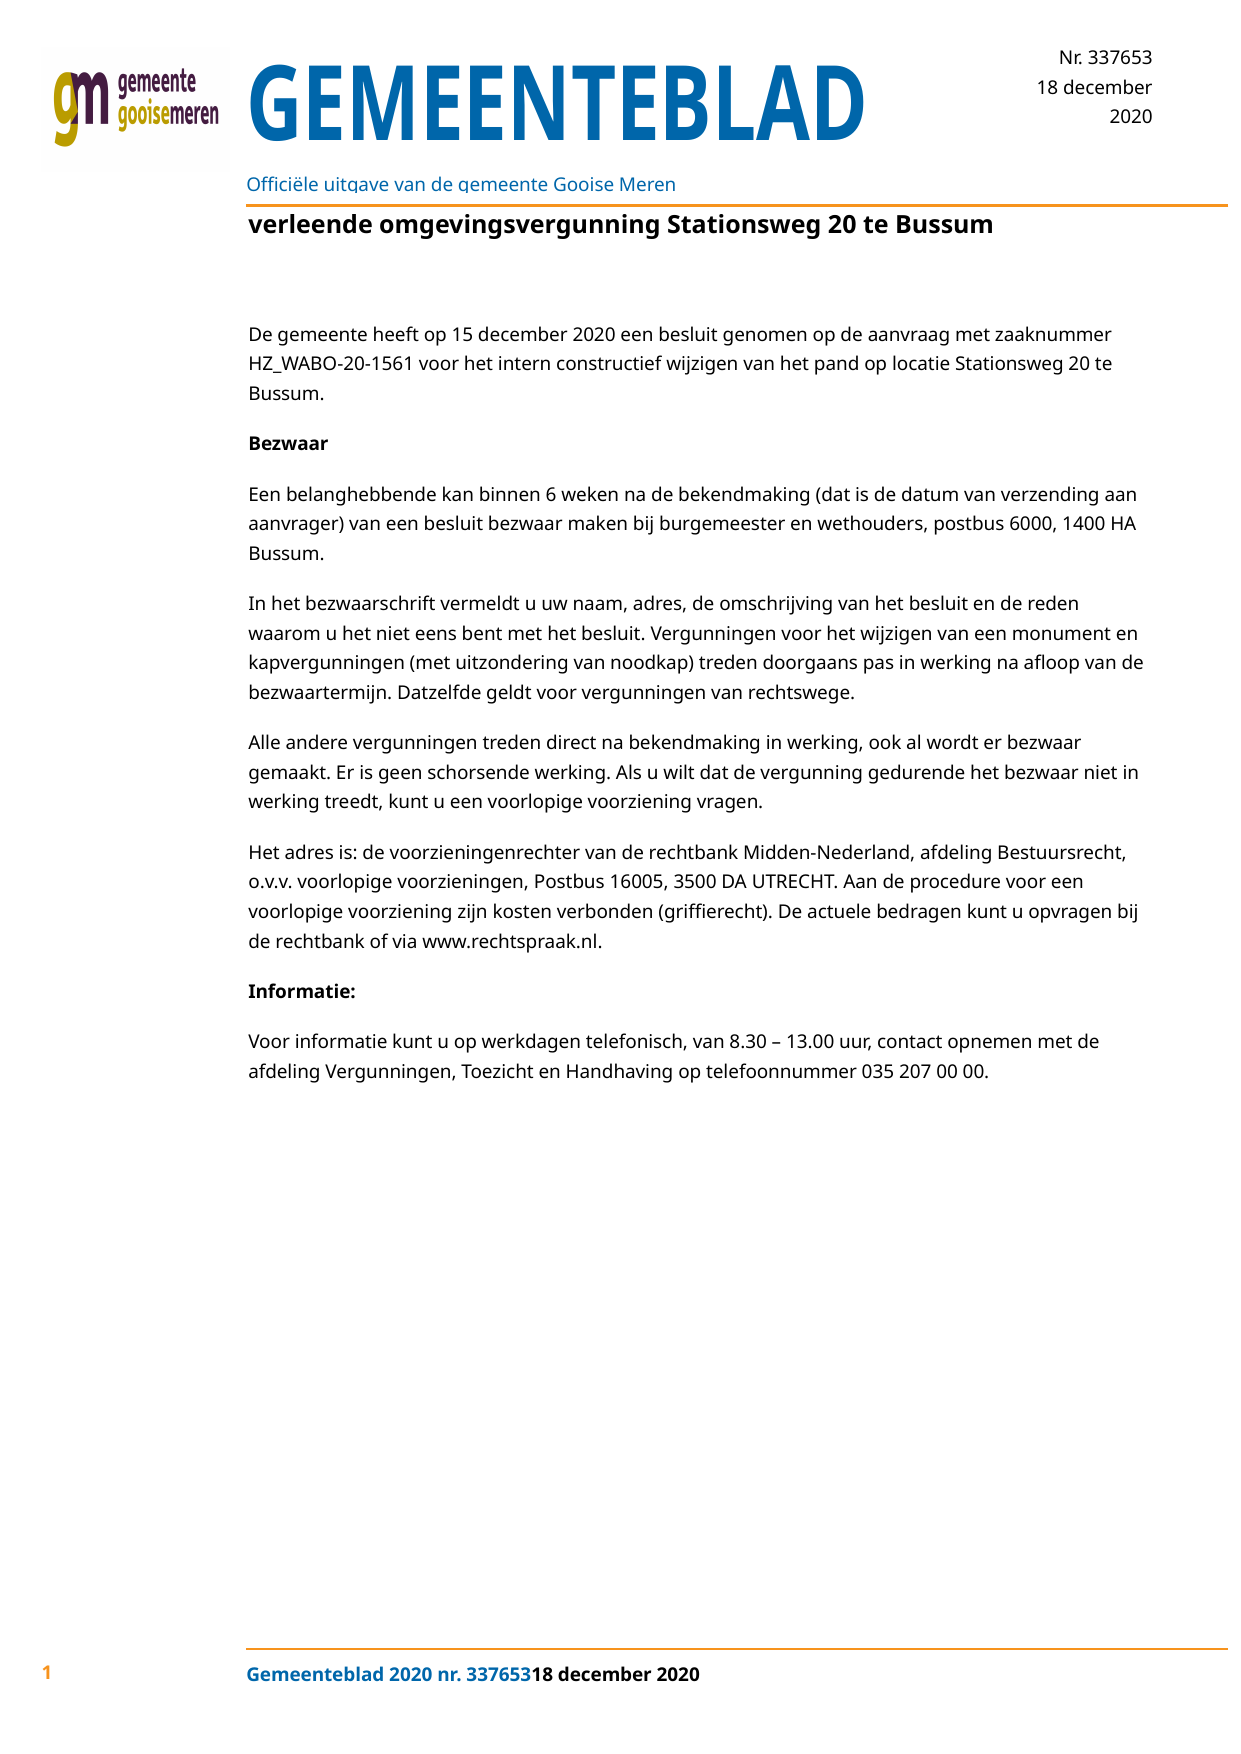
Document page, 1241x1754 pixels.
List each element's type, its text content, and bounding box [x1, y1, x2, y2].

text Een belanghebbende kan binnen 6 weken na de bekendmaking (dat is de datum van verzending aan aanvrager) van een besluit bezwaar maken bij burgemeester en wethouders, postbus 6000, 1400 HA Bussum. [248, 481, 1152, 566]
text Informatie: [248, 978, 1152, 1004]
picture [41, 47, 231, 172]
text Alle andere vergunningen treden direct na bekendmaking in werking, ook al wordt er bezwaar gemaakt. Er is geen schorsende werking. Als u wilt dat de vergunning gedurende het bezwaar niet in werking treedt, kunt u een voorlopige voorziening vragen. [248, 729, 1152, 814]
text De gemeente heeft op 15 december 2020 een besluit genomen op de aanvraag met zaaknummer HZ_WABO-20-1561 voor het intern constructief wijzigen van het pand op locatie Stationsweg 20 te Bussum. [248, 321, 1152, 406]
text In het bezwaarschrift vermeldt u uw naam, adres, de omschrijving van het besluit en de reden waarom u het niet eens bent met het besluit. Vergunningen voor het wijzigen van een monument en kapvergunningen (met uitzondering van noodkap) treden doorgaans pas in werking na afloop van de bezwaartermijn. Datzelfde geldt voor vergunningen van rechtswege. [248, 590, 1152, 705]
text Het adres is: de voorzieningenrechter van de rechtbank Midden-Nederland, afdeling Bestuursrecht, o.v.v. voorlopige voorzieningen, Postbus 16005, 3500 DA UTRECHT. Aan de procedure voor een voorlopige voorziening zijn kosten verbonden (griffierecht). De actuele bedragen kunt u opvragen bij de rechtbank of via www.rechtspraak.nl. [248, 839, 1152, 953]
text verleende omgevingsvergunning Stationsweg 20 te Bussum [248, 207, 1152, 241]
text Bezwaar [248, 430, 1152, 456]
text Voor informatie kunt u op werkdagen telefonisch, van 8.30 – 13.00 uur, contact opnemen met de afdeling Vergunningen, Toezicht en Handhaving op telefoonnummer 035 207 00 00. [248, 1029, 1152, 1084]
